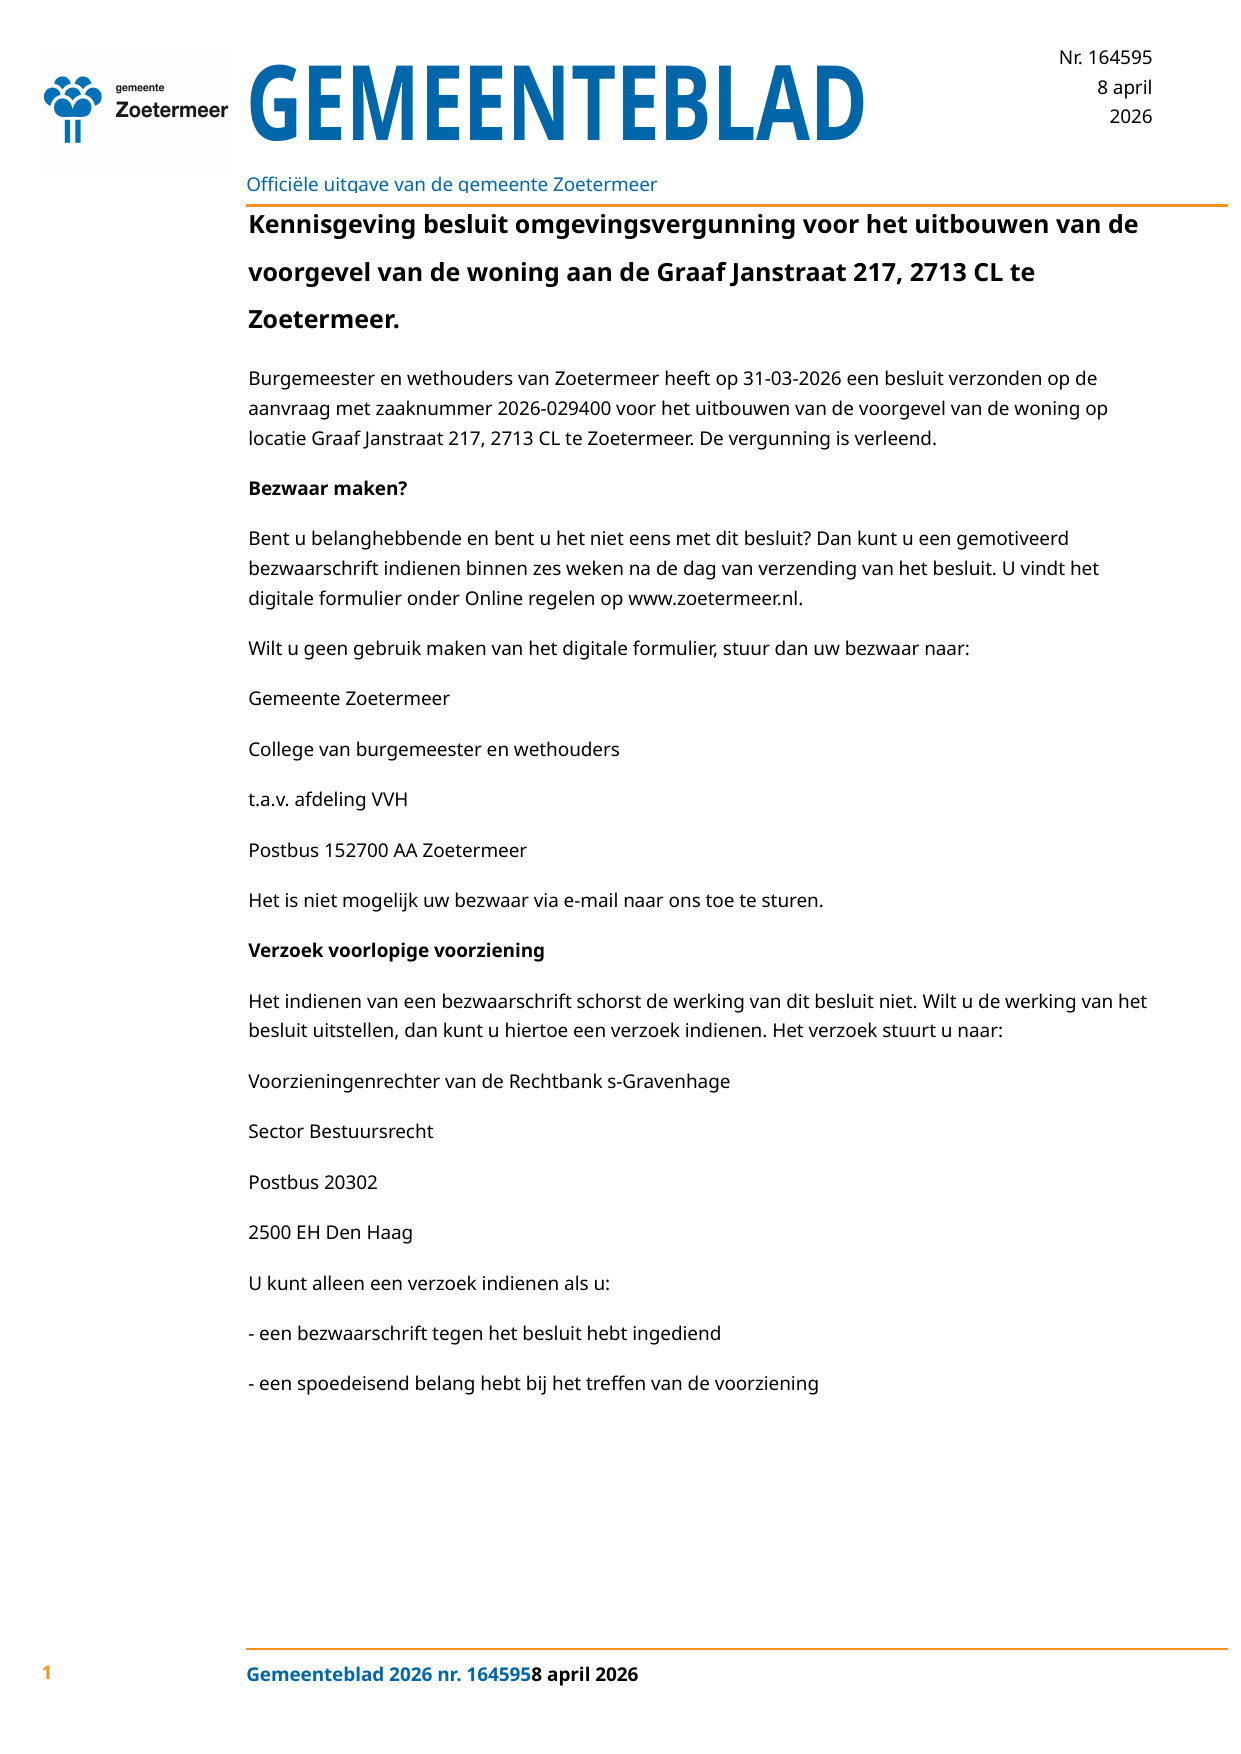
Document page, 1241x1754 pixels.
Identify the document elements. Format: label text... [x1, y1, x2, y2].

text Postbus 20302 [248, 1169, 1152, 1194]
text Sector Bestuursrecht [248, 1118, 1152, 1144]
text Bent u belanghebbende en bent u het niet eens met dit besluit? Dan kunt u een gemotiveerd bezwaarschrift indienen binnen zes weken na de dag van verzending van het besluit. U vindt het digitale formulier onder Online regelen op www.zoetermeer.nl. [248, 526, 1152, 610]
text College van burgemeester en wethouders [248, 736, 1152, 762]
text Burgemeester en wethouders van Zoetermeer heeft op 31-03-2026 een besluit verzonden op de aanvraag met zaaknummer 2026-029400 voor het uitbouwen van de voorgevel van de woning op locatie Graaf Janstraat 217, 2713 CL te Zoetermeer. De vergunning is verleend. [248, 366, 1152, 450]
text Het is niet mogelijk uw bezwaar via e-mail naar ons toe te sturen. [248, 887, 1152, 913]
text U kunt alleen een verzoek indienen als u: [248, 1270, 1152, 1295]
text t.a.v. afdeling VVH [248, 786, 1152, 812]
text Voorzieningenrechter van de Rechtbank s-Gravenhage [248, 1068, 1152, 1094]
text Verzoek voorlopige voorziening [248, 938, 1152, 963]
text Gemeente Zoetermeer [248, 686, 1152, 711]
text Kennisgeving besluit omgevingsvergunning voor het uitbouwen van de voorgevel van de woning aan de Graaf Janstraat 217, 2713 CL te Zoetermeer. [248, 207, 1152, 336]
text - een bezwaarschrift tegen het besluit hebt ingediend [248, 1320, 1152, 1346]
text - een spoedeisend belang hebt bij het treffen van de voorziening [248, 1371, 1152, 1396]
text Het indienen van een bezwaarschrift schorst de werking van dit besluit niet. Wilt u de werking van het besluit uitstellen, dan kunt u hiertoe een verzoek indienen. Het verzoek stuurt u naar: [248, 988, 1152, 1043]
text 2500 EH Den Haag [248, 1219, 1152, 1245]
picture [41, 47, 231, 172]
text Bezwaar maken? [248, 475, 1152, 501]
text Wilt u geen gebruik maken van het digitale formulier, stuur dan uw bezwaar naar: [248, 635, 1152, 661]
text Postbus 152700 AA Zoetermeer [248, 837, 1152, 862]
